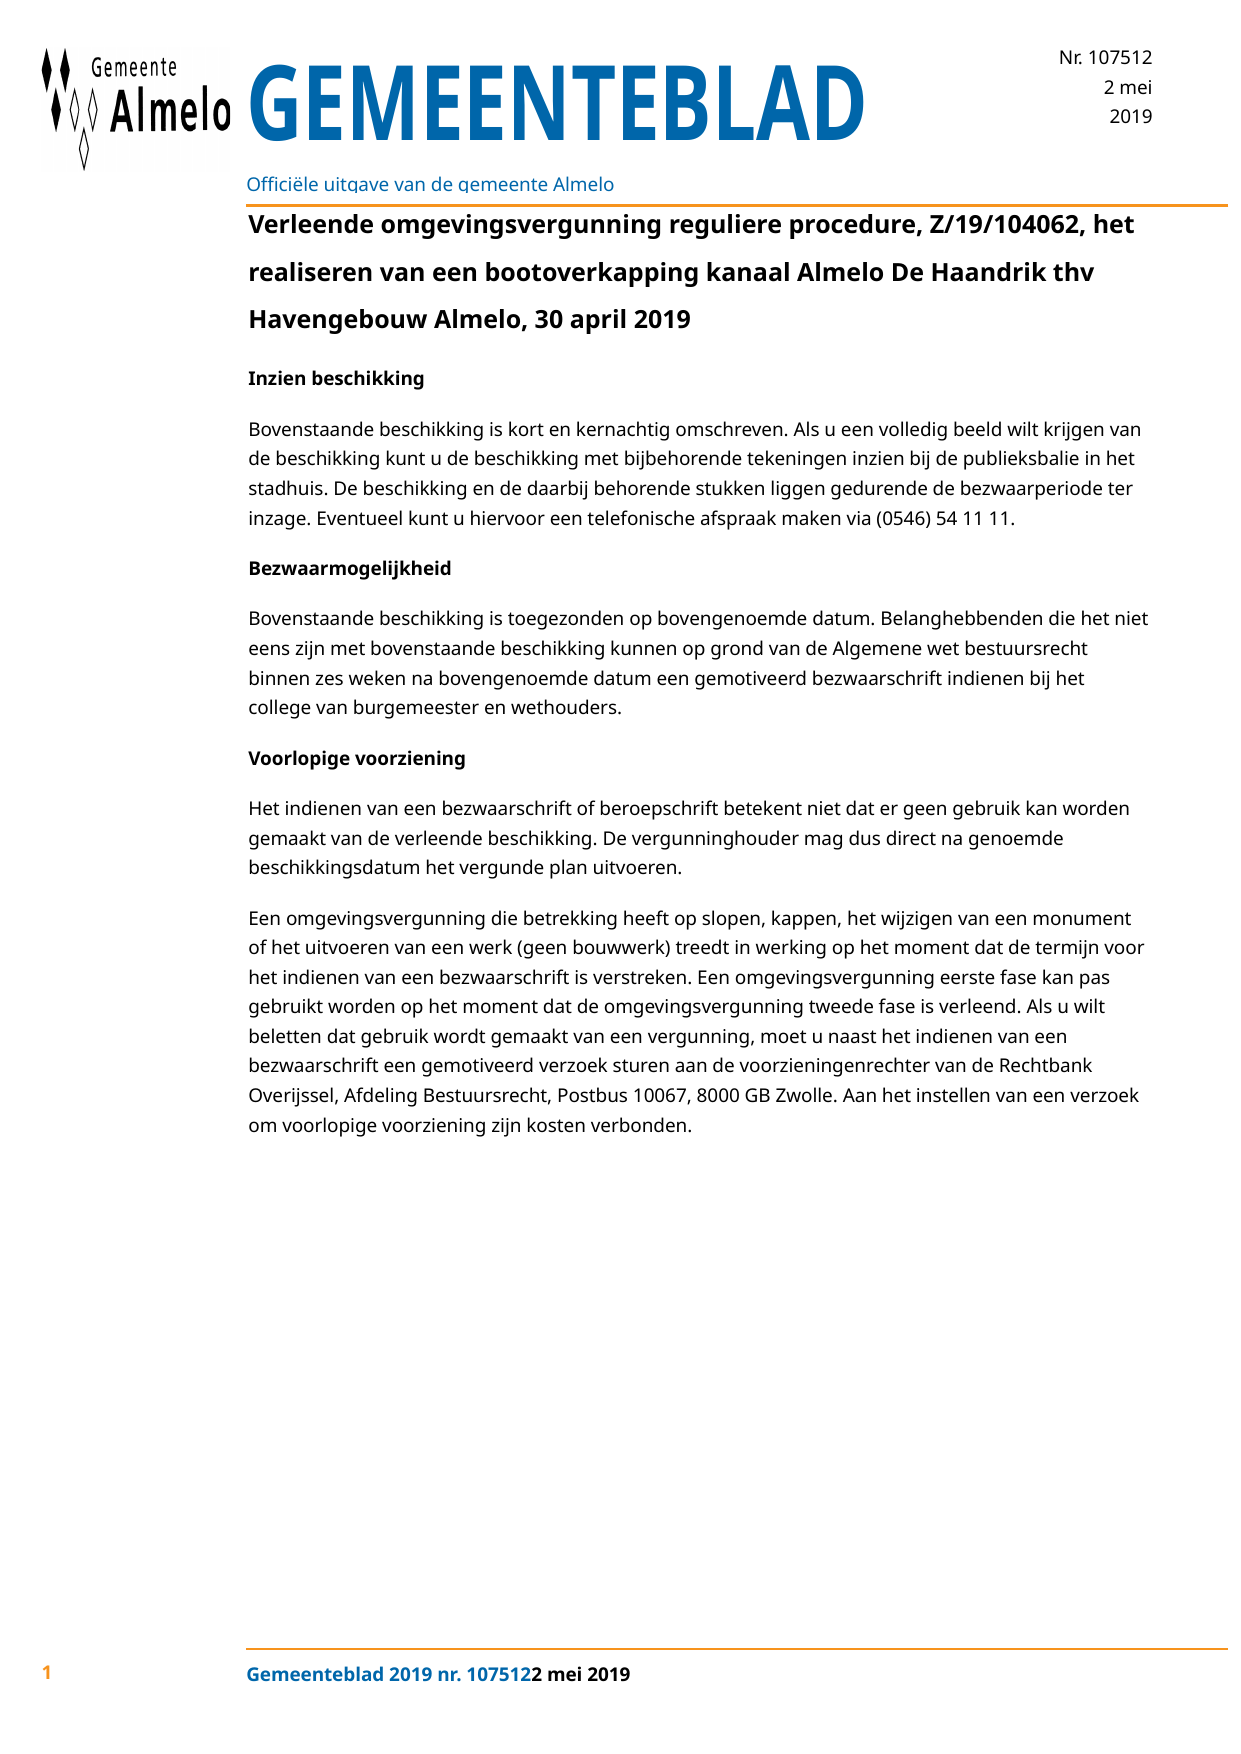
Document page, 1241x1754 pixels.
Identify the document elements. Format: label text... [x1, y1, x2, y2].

text Bovenstaande beschikking is kort en kernachtig omschreven. Als u een volledig beeld wilt krijgen van de beschikking kunt u de beschikking met bijbehorende tekeningen inzien bij de publieksbalie in het stadhuis. De beschikking en de daarbij behorende stukken liggen gedurende de bezwaarperiode ter inzage. Eventueel kunt u hiervoor een telefonische afspraak maken via (0546) 54 11 11. [248, 416, 1152, 530]
text Bezwaarmogelijkheid [248, 555, 1152, 581]
picture [41, 47, 231, 172]
text Bovenstaande beschikking is toegezonden op bovengenoemde datum. Belanghebbenden die het niet eens zijn met bovenstaande beschikking kunnen op grond van de Algemene wet bestuursrecht binnen zes weken na bovengenoemde datum een gemotiveerd bezwaarschrift indienen bij het college van burgemeester en wethouders. [248, 606, 1152, 720]
text Het indienen van een bezwaarschrift of beroepschrift betekent niet dat er geen gebruik kan worden gemaakt van de verleende beschikking. De vergunninghouder mag dus direct na genoemde beschikkingsdatum het vergunde plan uitvoeren. [248, 795, 1152, 880]
text Inzien beschikking [248, 366, 1152, 391]
text Verleende omgevingsvergunning reguliere procedure, Z/19/104062, het realiseren van een bootoverkapping kanaal Almelo De Haandrik thv Havengebouw Almelo, 30 april 2019 [248, 207, 1152, 336]
text Een omgevingsvergunning die betrekking heeft op slopen, kappen, het wijzigen van een monument of het uitvoeren van een werk (geen bouwwerk) treedt in werking op het moment dat de termijn voor het indienen van een bezwaarschrift is verstreken. Een omgevingsvergunning eerste fase kan pas gebruikt worden op het moment dat de omgevingsvergunning tweede fase is verleend. Als u wilt beletten dat gebruik wordt gemaakt van een vergunning, moet u naast het indienen van een bezwaarschrift een gemotiveerd verzoek sturen aan de voorzieningenrechter van de Rechtbank Overijssel, Afdeling Bestuursrecht, Postbus 10067, 8000 GB Zwolle. Aan het instellen van een verzoek om voorlopige voorziening zijn kosten verbonden. [248, 905, 1152, 1137]
text Voorlopige voorziening [248, 745, 1152, 770]
